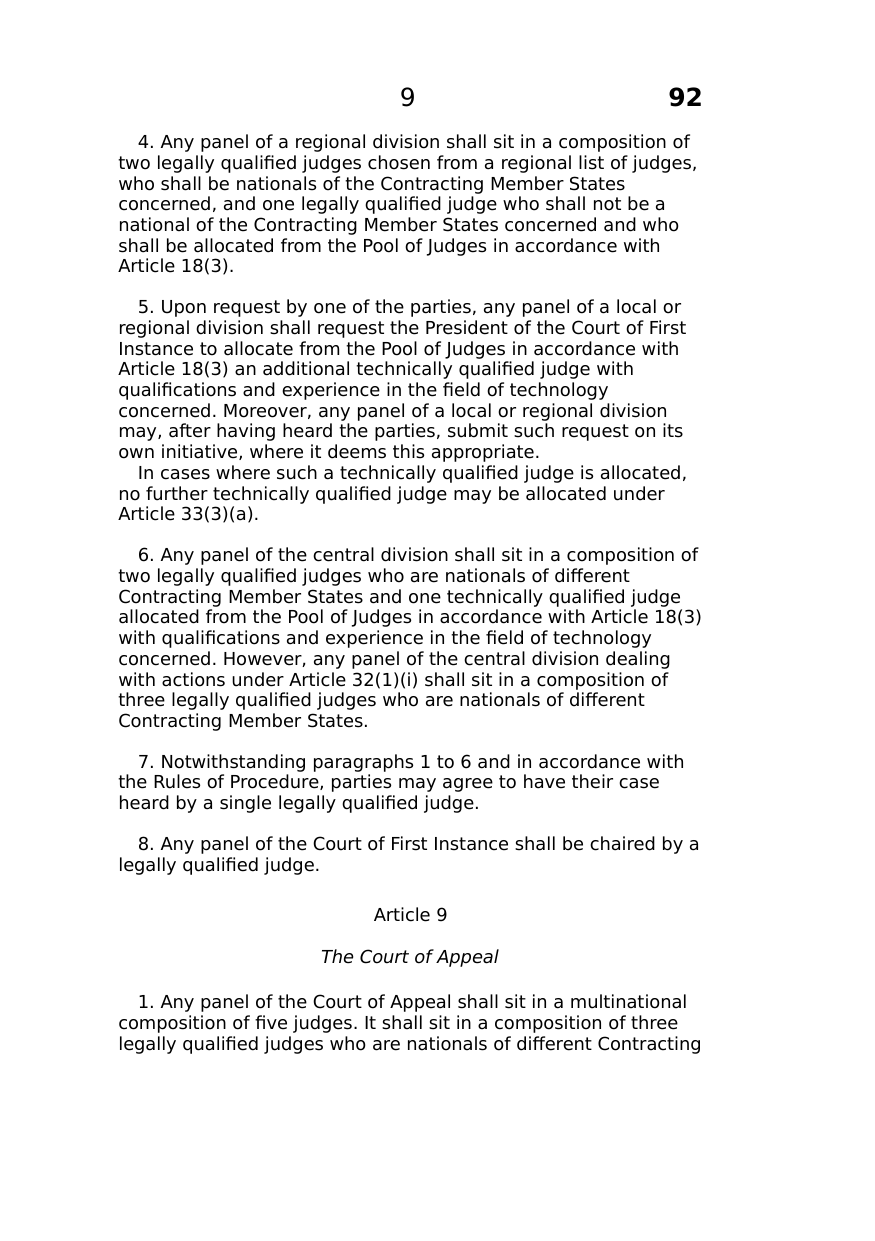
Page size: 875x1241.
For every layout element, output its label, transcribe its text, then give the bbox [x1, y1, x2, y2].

text In cases where such a technically qualified judge is allocated, no further technically qualified judge may be allocated under Article 33(3)(a). [118, 463, 703, 525]
text 6. Any panel of the central division shall sit in a composition of two legally qualified judges who are nationals of different Contracting Member States and one technically qualified judge allocated from the Pool of Judges in accordance with Article 18(3) with qualifications and experience in the field of technology concerned. However, any panel of the central division dealing with actions under Article 32(1)(i) shall sit in a composition of three legally qualified judges who are nationals of different Contracting Member States. [118, 545, 703, 732]
text 7. Notwithstanding paragraphs 1 to 6 and in accordance with the Rules of Procedure, parties may agree to have their case heard by a single legally qualified judge. [118, 752, 703, 814]
text 8. Any panel of the Court of First Instance shall be chaired by a legally qualified judge. [118, 834, 703, 875]
text 1. Any panel of the Court of Appeal shall sit in a multinational composition of five judges. It shall sit in a composition of three legally qualified judges who are nationals of different Contracting [118, 992, 703, 1054]
text 4. Any panel of a regional division shall sit in a composition of two legally qualified judges chosen from a regional list of judges, who shall be nationals of the Contracting Member States concerned, and one legally qualified judge who shall not be a national of the Contracting Member States concerned and who shall be allocated from the Pool of Judges in accordance with Article 18(3). [118, 132, 703, 277]
subtitle Article 9 The Court of Appeal [118, 905, 703, 967]
text 5. Upon request by one of the parties, any panel of a local or regional division shall request the President of the Court of First Instance to allocate from the Pool of Judges in accordance with Article 18(3) an additional technically qualified judge with qualifications and experience in the field of technology concerned. Moreover, any panel of a local or regional division may, after having heard the parties, submit such request on its own initiative, where it deems this appropriate. [118, 297, 703, 463]
